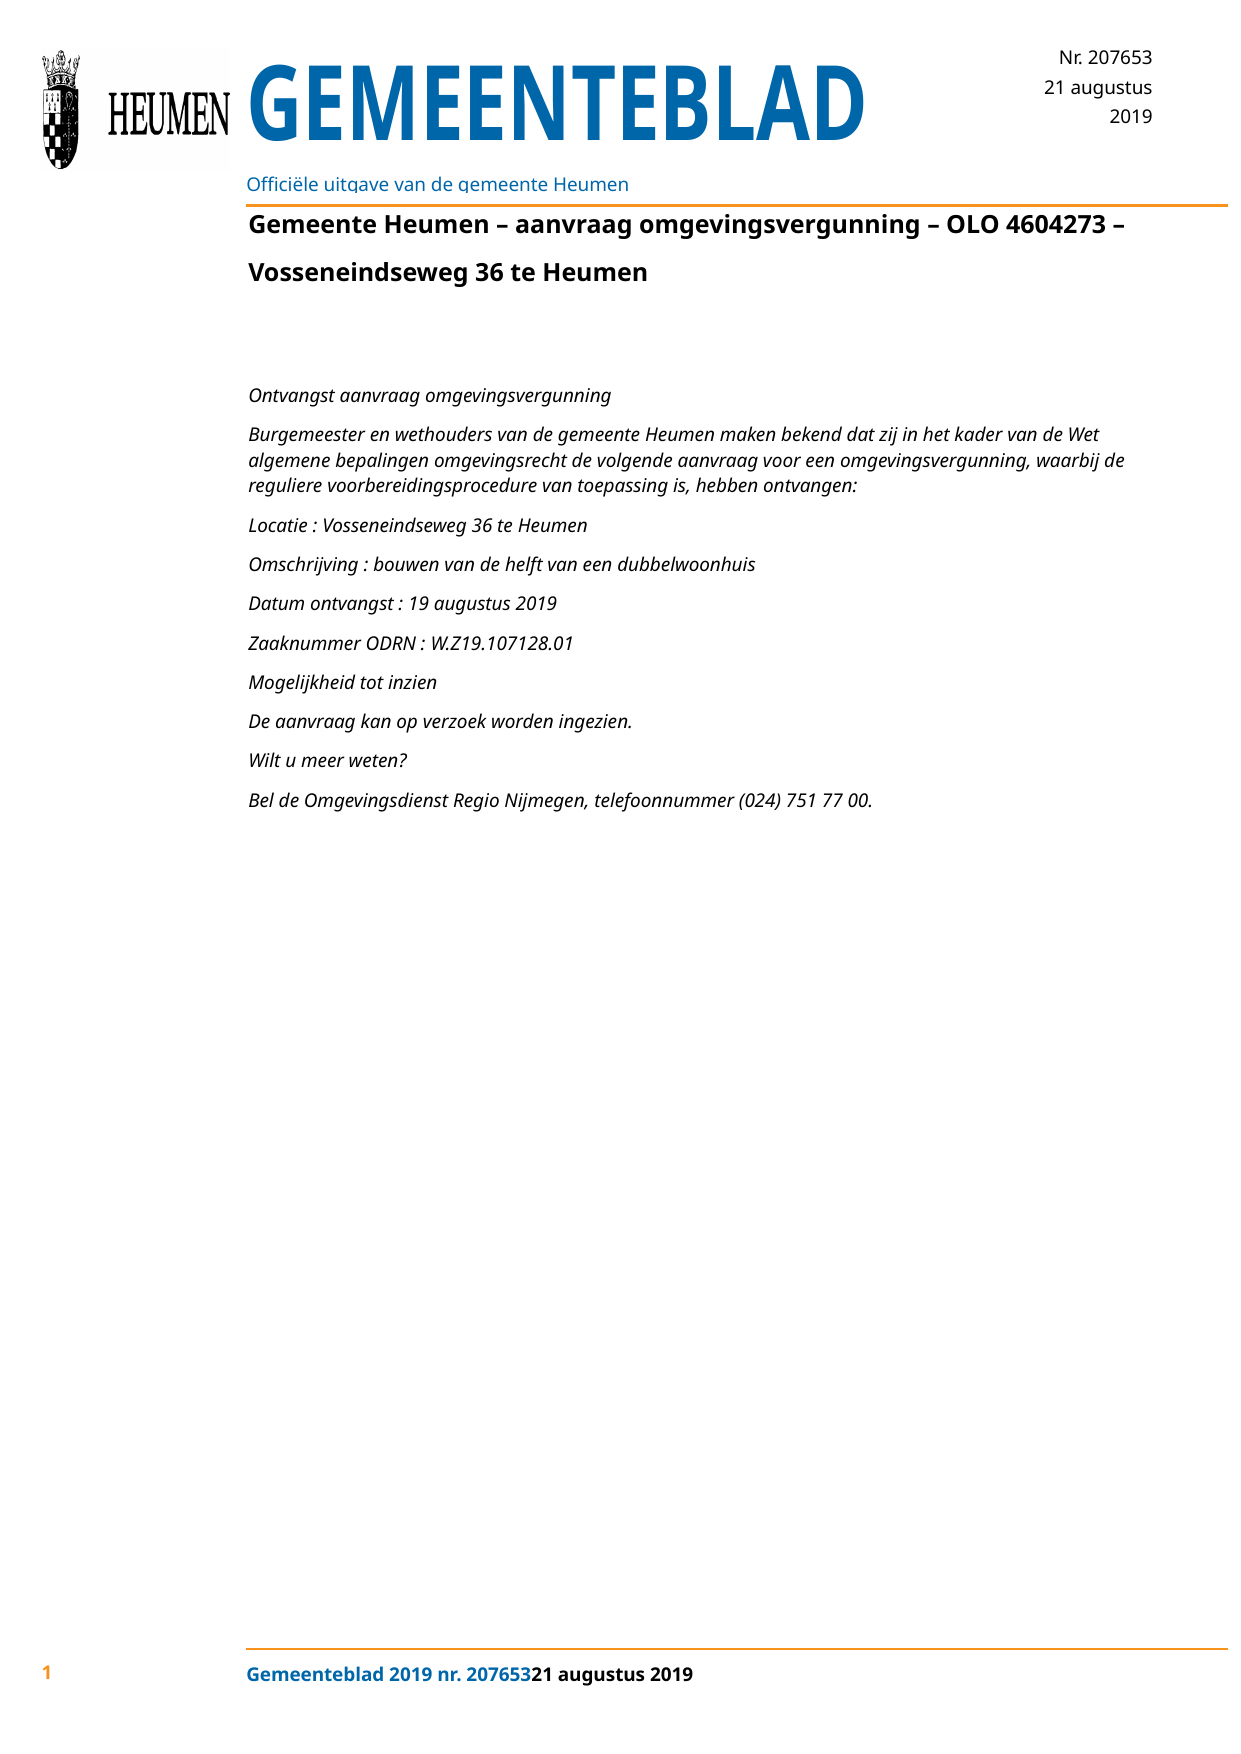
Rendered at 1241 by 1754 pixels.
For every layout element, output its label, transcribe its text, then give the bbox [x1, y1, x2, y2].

text Gemeente Heumen – aanvraag omgevingsvergunning – OLO 4604273 – Vosseneindseweg 36 te Heumen [248, 207, 1152, 288]
text De aanvraag kan op verzoek worden ingezien. [248, 708, 1152, 734]
text Mogelijkheid tot inzien [248, 669, 1152, 695]
text Burgemeester en wethouders van de gemeente Heumen maken bekend dat zij in het kader van de Wet algemene bepalingen omgevingsrecht de volgende aanvraag voor een omgevingsvergunning, waarbij de reguliere voorbereidingsprocedure van toepassing is, hebben ontvangen: [248, 421, 1152, 498]
text Zaaknummer ODRN : W.Z19.107128.01 [248, 630, 1152, 655]
text Ontvangst aanvraag omgevingsvergunning [248, 382, 1152, 408]
text Omschrijving : bouwen van de helft van een dubbelwoonhuis [248, 551, 1152, 577]
text Bel de Omgevingsdienst Regio Nijmegen, telefoonnummer (024) 751 77 00. [248, 787, 1152, 812]
text Wilt u meer weten? [248, 747, 1152, 773]
picture [41, 47, 231, 172]
text Locatie : Vosseneindseweg 36 te Heumen [248, 512, 1152, 538]
text Datum ontvangst : 19 augustus 2019 [248, 590, 1152, 616]
